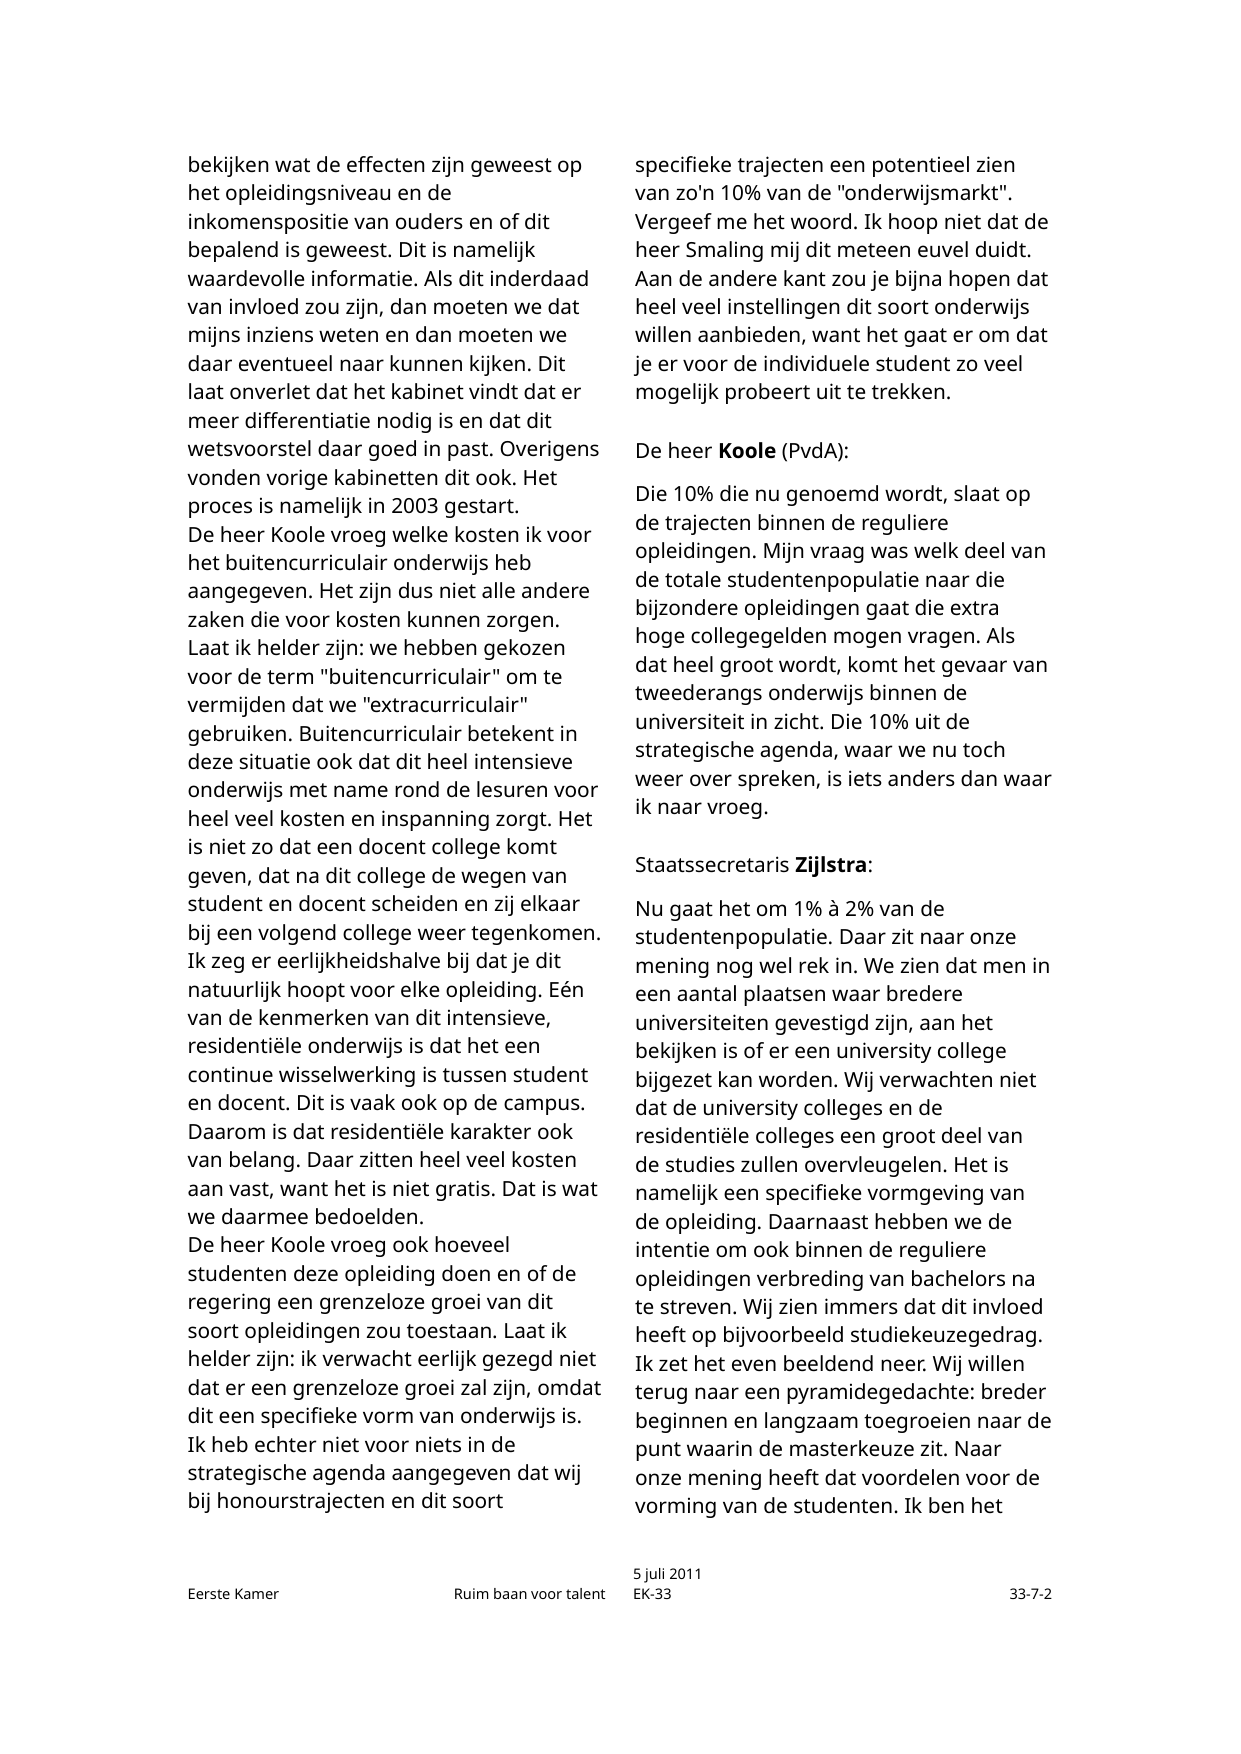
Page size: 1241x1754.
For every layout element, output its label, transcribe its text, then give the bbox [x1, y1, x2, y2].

text Die 10% die nu genoemd wordt, slaat op de trajecten binnen de reguliere opleidingen. Mijn vraag was welk deel van de totale studentenpopulatie naar die bijzondere opleidingen gaat die extra hoge collegegelden mogen vragen. Als dat heel groot wordt, komt het gevaar van tweederangs onderwijs binnen de universiteit in zicht. Die 10% uit de strategische agenda, waar we nu toch weer over spreken, is iets anders dan waar ik naar vroeg. [635, 479, 1053, 821]
text Staatssecretaris Zijlstra: [635, 851, 1053, 879]
text De heer Koole vroeg welke kosten ik voor het buitencurriculair onderwijs heb aangegeven. Het zijn dus niet alle andere zaken die voor kosten kunnen zorgen. Laat ik helder zijn: we hebben gekozen voor de term "buitencurriculair" om te vermijden dat we "extracurriculair" gebruiken. Buitencurriculair betekent in deze situatie ook dat dit heel intensieve onderwijs met name rond de lesuren voor heel veel kosten en inspanning zorgt. Het is niet zo dat een docent college komt geven, dat na dit college de wegen van student en docent scheiden en zij elkaar bij een volgend college weer tegenkomen. Ik zeg er eerlijkheidshalve bij dat je dit natuurlijk hoopt voor elke opleiding. Eén van de kenmerken van dit intensieve, residentiële onderwijs is dat het een continue wisselwerking is tussen student en docent. Dit is vaak ook op de campus. Daarom is dat residentiële karakter ook van belang. Daar zitten heel veel kosten aan vast, want het is niet gratis. Dat is wat we daarmee bedoelden. [187, 520, 605, 1231]
text specifieke trajecten een potentieel zien van zo'n 10% van de "onderwijsmarkt". Vergeef me het woord. Ik hoop niet dat de heer Smaling mij dit meteen euvel duidt. [635, 150, 1053, 264]
text De heer Koole vroeg ook hoeveel studenten deze opleiding doen en of de regering een grenzeloze groei van dit soort opleidingen zou toestaan. Laat ik helder zijn: ik verwacht eerlijk gezegd niet dat er een grenzeloze groei zal zijn, omdat dit een specifieke vorm van onderwijs is. Ik heb echter niet voor niets in de strategische agenda aangegeven dat wij bij honourstrajecten en dit soort [187, 1231, 605, 1515]
text Aan de andere kant zou je bijna hopen dat heel veel instellingen dit soort onderwijs willen aanbieden, want het gaat er om dat je er voor de individuele student zo veel mogelijk probeert uit te trekken. [635, 264, 1053, 406]
text De heer Koole (PvdA): [635, 436, 1053, 464]
text bekijken wat de effecten zijn geweest op het opleidingsniveau en de inkomenspositie van ouders en of dit bepalend is geweest. Dit is namelijk waardevolle informatie. Als dit inderdaad van invloed zou zijn, dan moeten we dat mijns inziens weten en dan moeten we daar eventueel naar kunnen kijken. Dit laat onverlet dat het kabinet vindt dat er meer differentiatie nodig is en dat dit wetsvoorstel daar goed in past. Overigens vonden vorige kabinetten dit ook. Het proces is namelijk in 2003 gestart. [187, 150, 605, 520]
text Nu gaat het om 1% à 2% van de studentenpopulatie. Daar zit naar onze mening nog wel rek in. We zien dat men in een aantal plaatsen waar bredere universiteiten gevestigd zijn, aan het bekijken is of er een university college bijgezet kan worden. Wij verwachten niet dat de university colleges en de residentiële colleges een groot deel van de studies zullen overvleugelen. Het is namelijk een specifieke vormgeving van de opleiding. Daarnaast hebben we de intentie om ook binnen de reguliere opleidingen verbreding van bachelors na te streven. Wij zien immers dat dit invloed heeft op bijvoorbeeld studiekeuzegedrag. Ik zet het even beeldend neer. Wij willen terug naar een pyramidegedachte: breder beginnen en langzaam toegroeien naar de punt waarin de masterkeuze zit. Naar onze mening heeft dat voordelen voor de vorming van de studenten. Ik ben het [635, 894, 1053, 1520]
